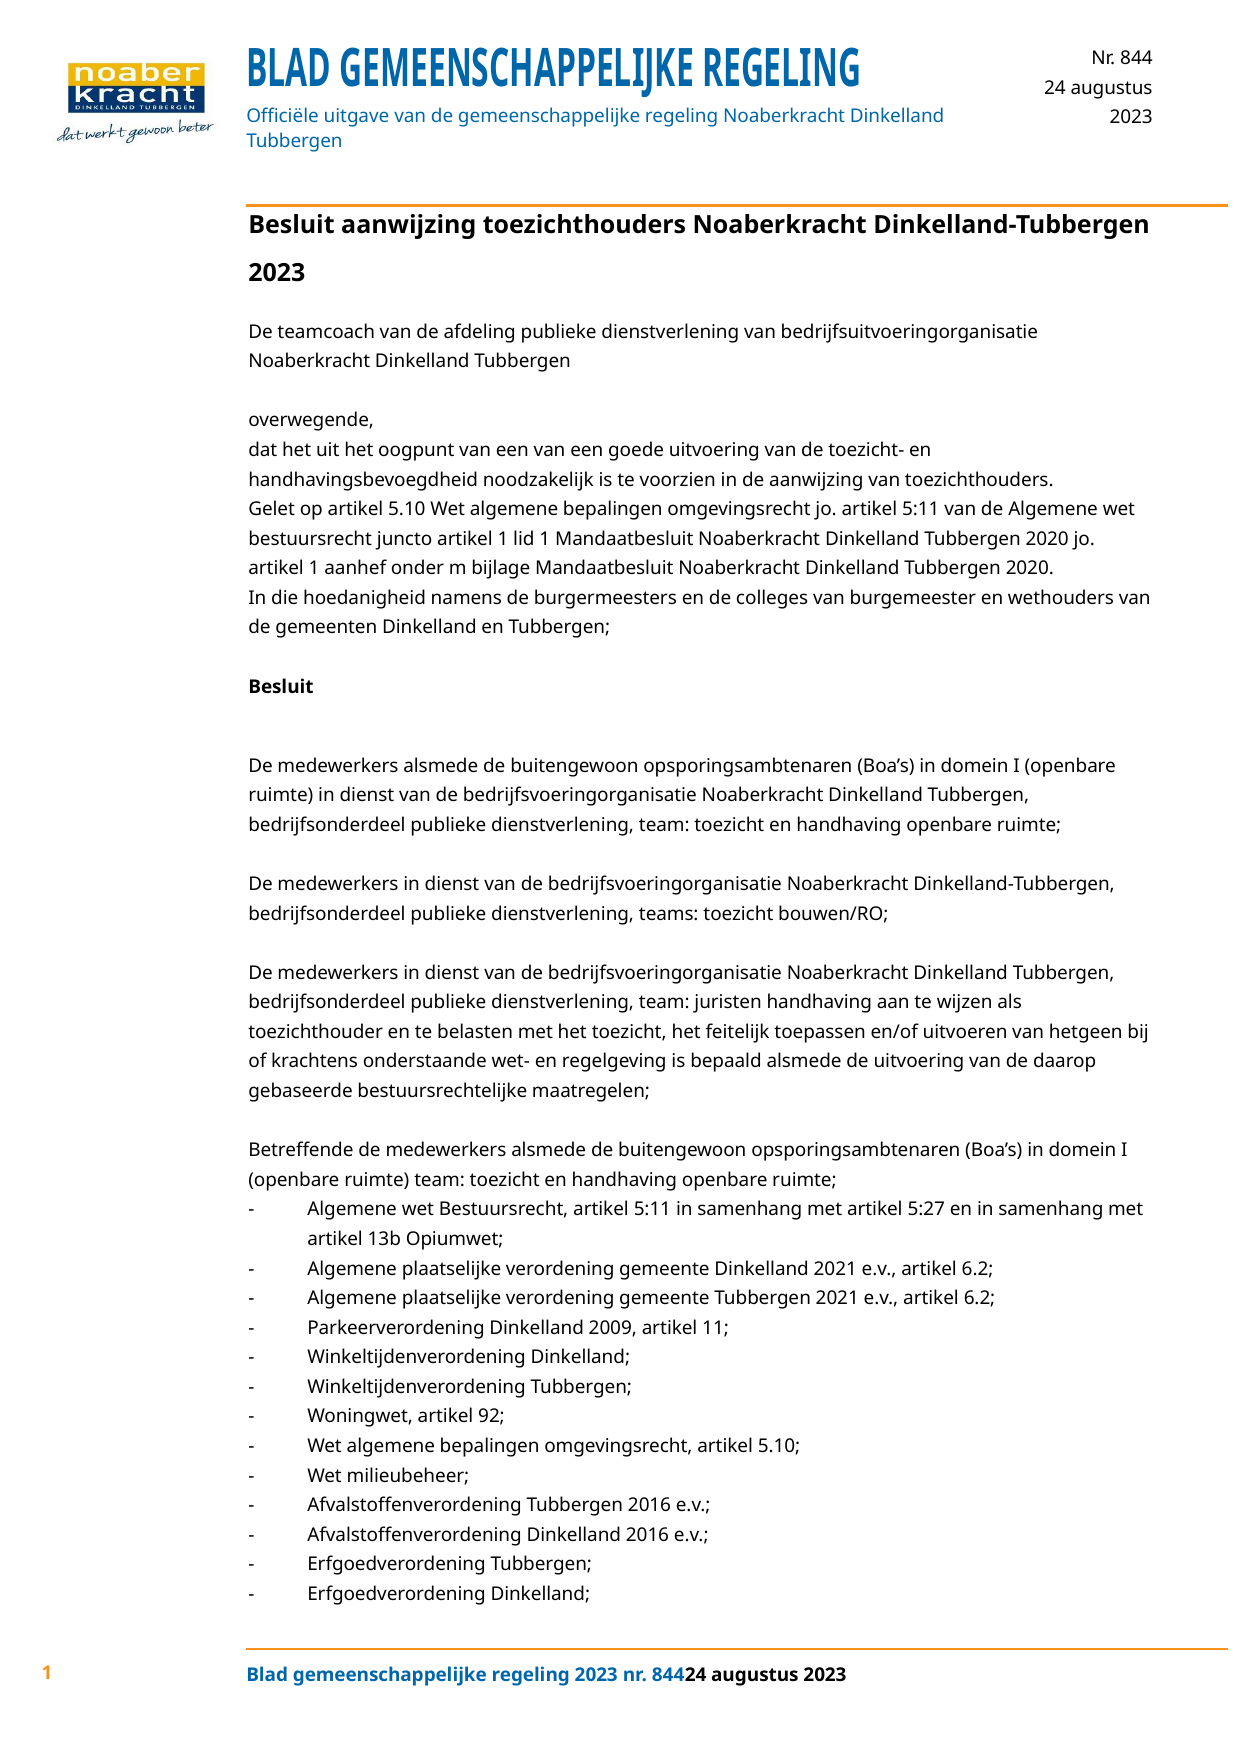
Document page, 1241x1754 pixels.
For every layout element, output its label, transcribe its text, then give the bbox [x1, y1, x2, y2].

text De teamcoach van de afdeling publieke dienstverlening van bedrijfsuitvoeringorganisatie Noaberkracht Dinkelland Tubbergen [248, 318, 1152, 373]
list Winkeltijdenverordening Dinkelland; [248, 1343, 1152, 1369]
text Besluit [248, 673, 1152, 699]
picture [41, 47, 231, 172]
text De medewerkers alsmede de buitengewoon opsporingsambtenaren (Boa’s) in domein I (openbare ruimte) in dienst van de bedrijfsvoeringorganisatie Noaberkracht Dinkelland Tubbergen, bedrijfsonderdeel publieke dienstverlening, team: toezicht en handhaving openbare ruimte; [248, 752, 1152, 837]
text Betreffende de medewerkers alsmede de buitengewoon opsporingsambtenaren (Boa’s) in domein I (openbare ruimte) team: toezicht en handhaving openbare ruimte; [248, 1136, 1152, 1192]
list Wet milieubeheer; [248, 1462, 1152, 1487]
text overwegende, [248, 407, 1152, 432]
list Algemene wet Bestuursrecht, artikel 5:11 in samenhang met artikel 5:27 en in samenhang met artikel 13b Opiumwet; [248, 1196, 1152, 1251]
text dat het uit het oogpunt van een van een goede uitvoering van de toezicht- en handhavingsbevoegdheid noodzakelijk is te voorzien in de aanwijzing van toezichthouders. [248, 436, 1152, 492]
list Erfgoedverordening Tubbergen; [248, 1551, 1152, 1576]
list Winkeltijdenverordening Tubbergen; [248, 1373, 1152, 1399]
text Gelet op artikel 5.10 Wet algemene bepalingen omgevingsrecht jo. artikel 5:11 van de Algemene wet bestuursrecht juncto artikel 1 lid 1 Mandaatbesluit Noaberkracht Dinkelland Tubbergen 2020 jo. artikel 1 aanhef onder m bijlage Mandaatbesluit Noaberkracht Dinkelland Tubbergen 2020. [248, 495, 1152, 580]
text Besluit aanwijzing toezichthouders Noaberkracht Dinkelland-Tubbergen 2023 [248, 207, 1152, 288]
text De medewerkers in dienst van de bedrijfsvoeringorganisatie Noaberkracht Dinkelland Tubbergen, bedrijfsonderdeel publieke dienstverlening, team: juristen handhaving aan te wijzen als toezichthouder en te belasten met het toezicht, het feitelijk toepassen en/of uitvoeren van hetgeen bij of krachtens onderstaande wet- en regelgeving is bepaald alsmede de uitvoering van de daarop gebaseerde bestuursrechtelijke maatregelen; [248, 959, 1152, 1103]
list Algemene plaatselijke verordening gemeente Dinkelland 2021 e.v., artikel 6.2; [248, 1255, 1152, 1280]
text De medewerkers in dienst van de bedrijfsvoeringorganisatie Noaberkracht Dinkelland-Tubbergen, bedrijfsonderdeel publieke dienstverlening, teams: toezicht bouwen/RO; [248, 870, 1152, 925]
list Algemene plaatselijke verordening gemeente Tubbergen 2021 e.v., artikel 6.2; [248, 1284, 1152, 1310]
list Parkeerverordening Dinkelland 2009, artikel 11; [248, 1314, 1152, 1339]
list Afvalstoffenverordening Dinkelland 2016 e.v.; [248, 1521, 1152, 1547]
text In die hoedanigheid namens de burgermeesters en de colleges van burgemeester en wethouders van de gemeenten Dinkelland en Tubbergen; [248, 584, 1152, 639]
list Woningwet, artikel 92; [248, 1403, 1152, 1428]
list Erfgoedverordening Dinkelland; [248, 1580, 1152, 1606]
list Afvalstoffenverordening Tubbergen 2016 e.v.; [248, 1491, 1152, 1517]
list Wet algemene bepalingen omgevingsrecht, artikel 5.10; [248, 1432, 1152, 1458]
